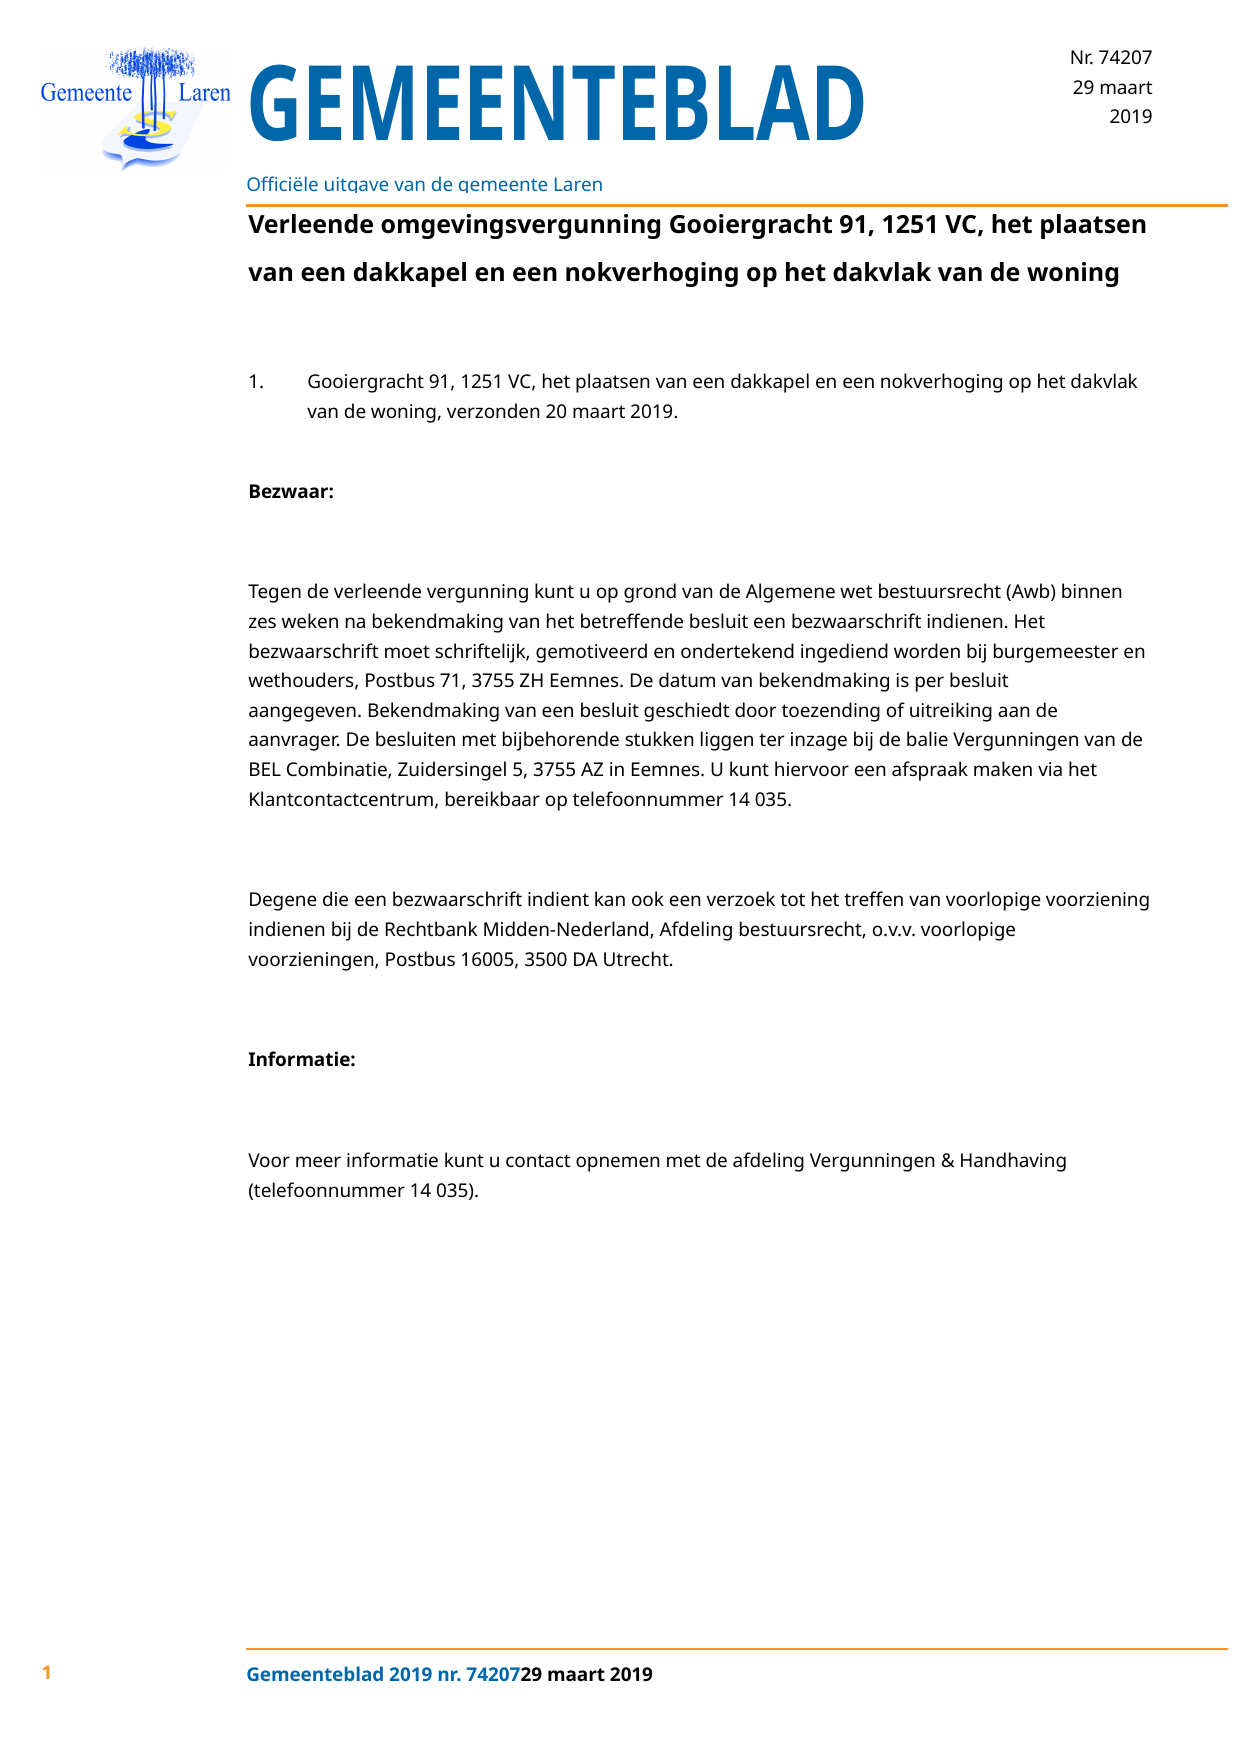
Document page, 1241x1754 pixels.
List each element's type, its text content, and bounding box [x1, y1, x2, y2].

list Gooiergracht 91, 1251 VC, het plaatsen van een dakkapel en een nokverhoging op het dakvlak van de woning, verzonden 20 maart 2019. [248, 368, 1152, 424]
text Verleende omgevingsvergunning Gooiergracht 91, 1251 VC, het plaatsen van een dakkapel en een nokverhoging op het dakvlak van de woning [248, 207, 1152, 288]
text Informatie: [248, 1047, 1152, 1072]
picture [41, 47, 231, 172]
text Bezwaar: [248, 478, 1152, 504]
text Degene die een bezwaarschrift indient kan ook een verzoek tot het treffen van voorlopige voorziening indienen bij de Rechtbank Midden-Nederland, Afdeling bestuursrecht, o.v.v. voorlopige voorzieningen, Postbus 16005, 3500 DA Utrecht. [248, 887, 1152, 972]
text Tegen de verleende vergunning kunt u op grond van de Algemene wet bestuursrecht (Awb) binnen zes weken na bekendmaking van het betreffende besluit een bezwaarschrift indienen. Het bezwaarschrift moet schriftelijk, gemotiveerd en ondertekend ingediend worden bij burgemeester en wethouders, Postbus 71, 3755 ZH Eemnes. De datum van bekendmaking is per besluit aangegeven. Bekendmaking van een besluit geschiedt door toezending of uitreiking aan de aanvrager. De besluiten met bijbehorende stukken liggen ter inzage bij de balie Vergunningen van de BEL Combinatie, Zuidersingel 5, 3755 AZ in Eemnes. U kunt hiervoor een afspraak maken via het Klantcontactcentrum, bereikbaar op telefoonnummer 14 035. [248, 579, 1152, 812]
text Voor meer informatie kunt u contact opnemen met de afdeling Vergunningen & Handhaving (telefoonnummer 14 035). [248, 1147, 1152, 1203]
